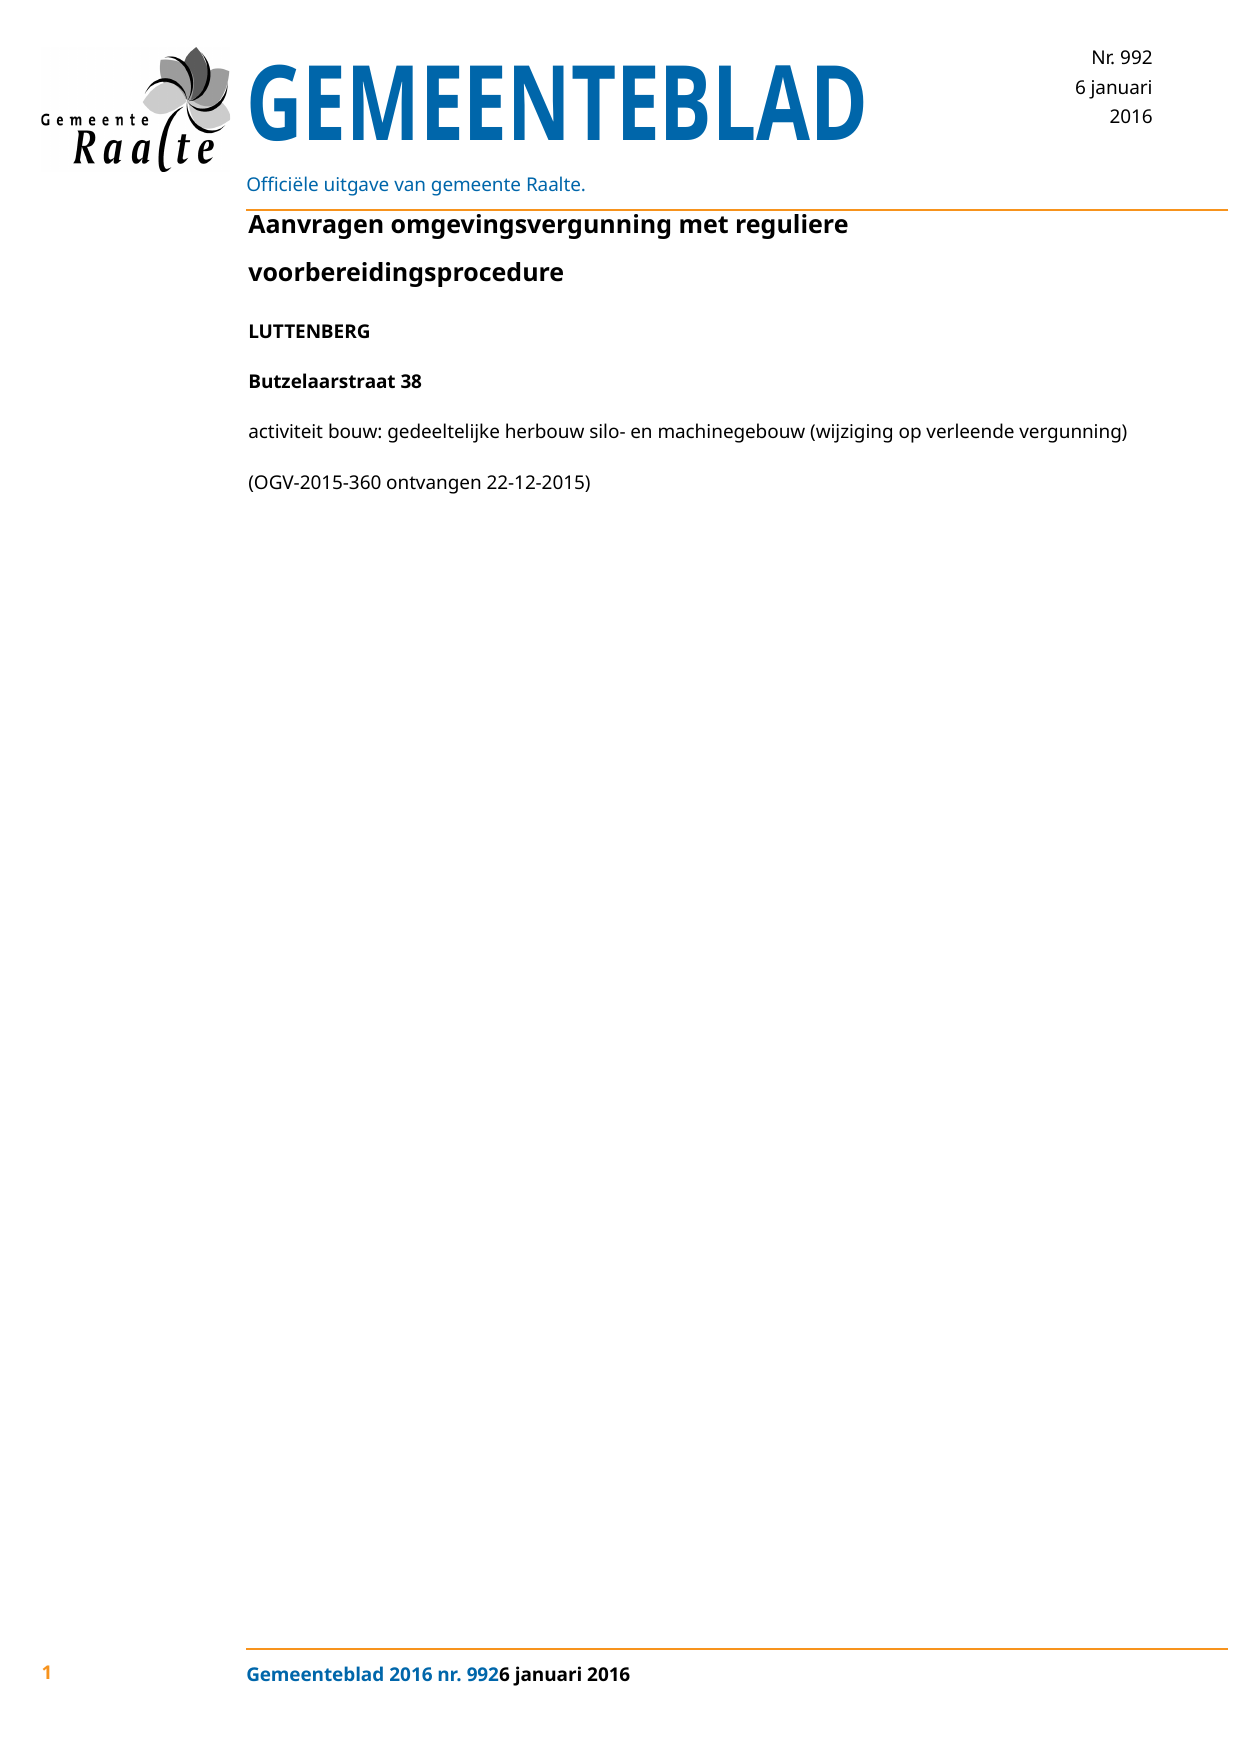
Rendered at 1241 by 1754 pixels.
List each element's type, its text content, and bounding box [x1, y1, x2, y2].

text LUTTENBERG [248, 318, 1152, 344]
text Butzelaarstraat 38 [248, 368, 1152, 394]
picture [41, 47, 231, 172]
text (OGV-2015-360 ontvangen 22-12-2015) [248, 469, 1152, 495]
text activiteit bouw: gedeeltelijke herbouw silo- en machinegebouw (wijziging op verleende vergunning) [248, 419, 1152, 444]
text Aanvragen omgevingsvergunning met reguliere voorbereidingsprocedure [248, 211, 1152, 288]
